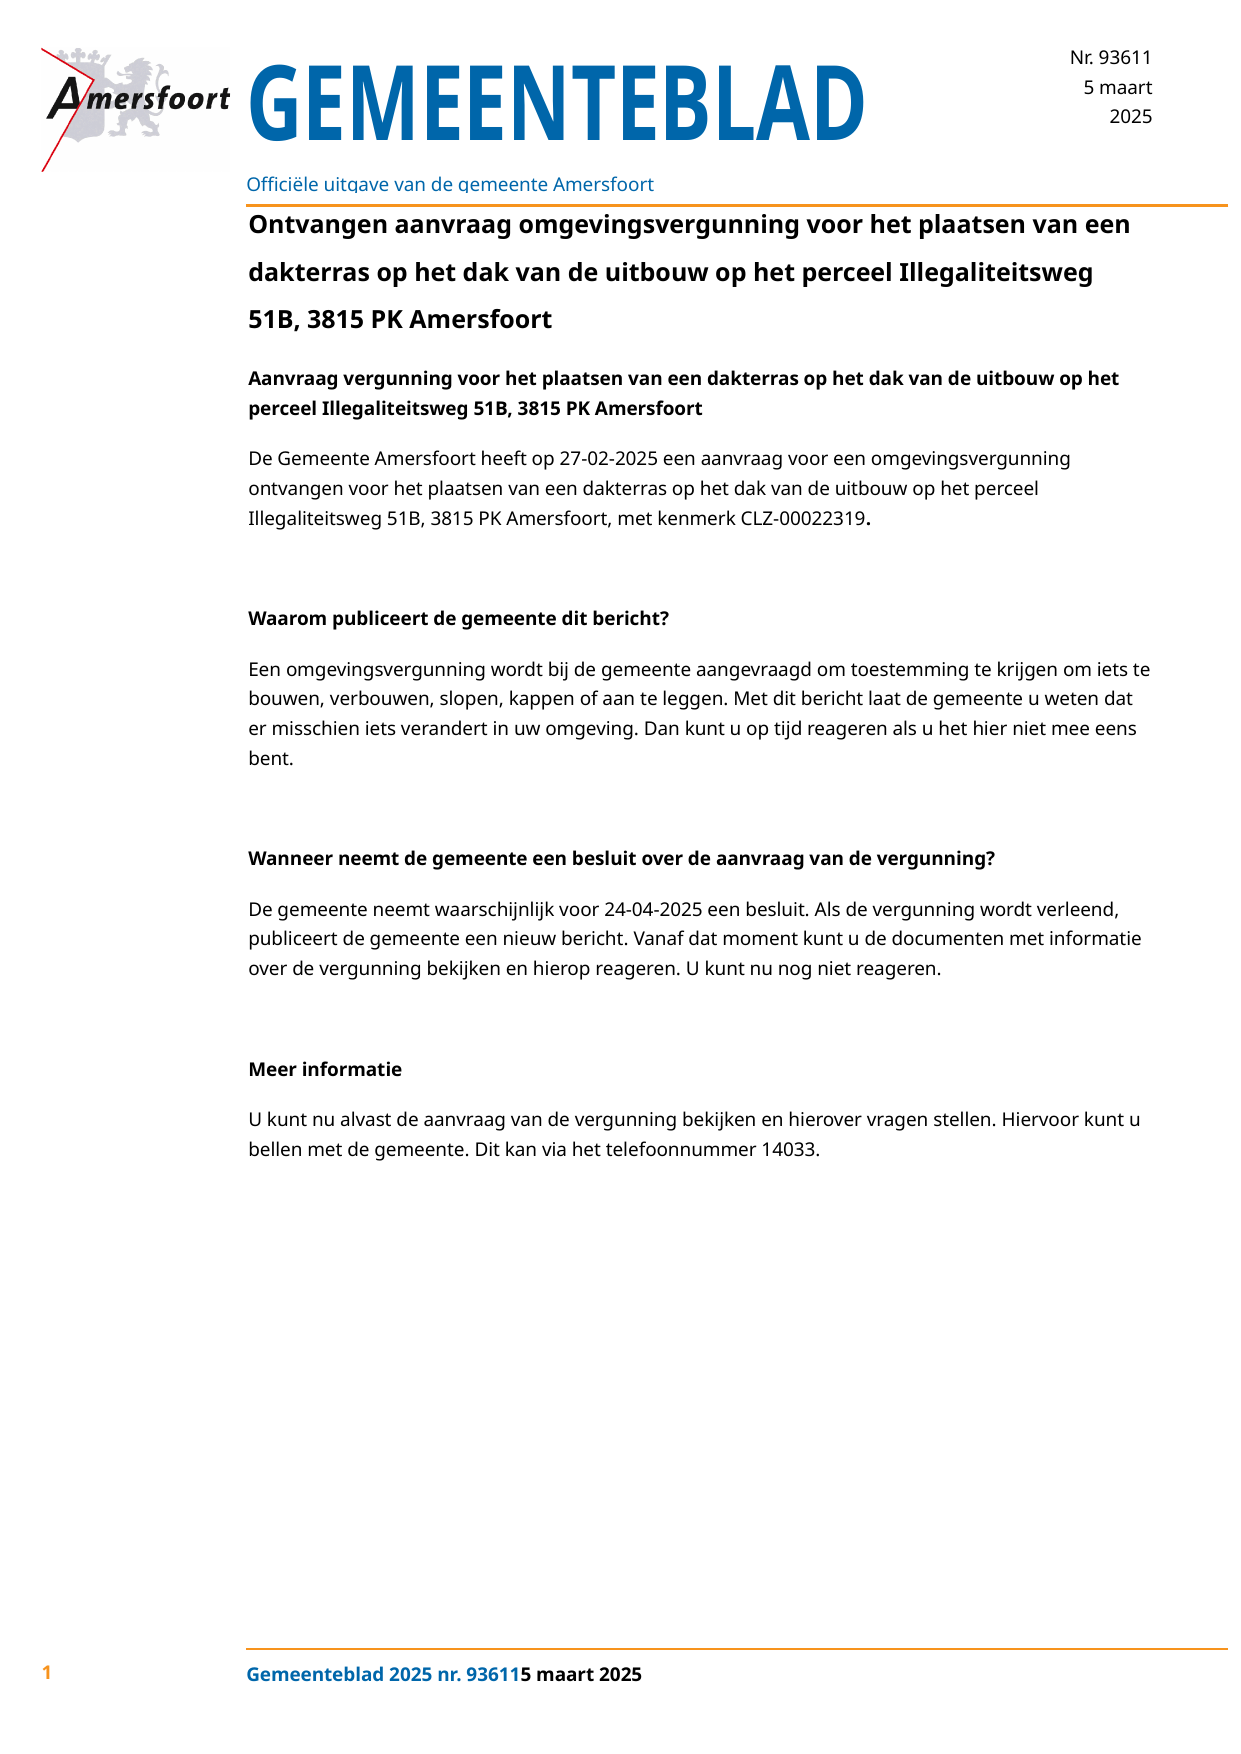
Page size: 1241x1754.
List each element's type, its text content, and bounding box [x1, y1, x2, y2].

text Meer informatie [248, 1056, 1152, 1082]
text Een omgevingsvergunning wordt bij de gemeente aangevraagd om toestemming te krijgen om iets te bouwen, verbouwen, slopen, kappen of aan te leggen. Met dit bericht laat de gemeente u weten dat er misschien iets verandert in uw omgeving. Dan kunt u op tijd reageren als u het hier niet mee eens bent. [248, 656, 1152, 770]
text De gemeente neemt waarschijnlijk voor 24-04-2025 een besluit. Als de vergunning wordt verleend, publiceert de gemeente een nieuw bericht. Vanaf dat moment kunt u de documenten met informatie over de vergunning bekijken en hierop reageren. U kunt nu nog niet reageren. [248, 896, 1152, 981]
text Ontvangen aanvraag omgevingsvergunning voor het plaatsen van een dakterras op het dak van de uitbouw op het perceel Illegaliteitsweg 51B, 3815 PK Amersfoort [248, 207, 1152, 336]
text De Gemeente Amersfoort heeft op 27-02-2025 een aanvraag voor een omgevingsvergunning ontvangen voor het plaatsen van een dakterras op het dak van de uitbouw op het perceel Illegaliteitsweg 51B, 3815 PK Amersfoort, met kenmerk CLZ-00022319. [248, 446, 1152, 530]
text Aanvraag vergunning voor het plaatsen van een dakterras op het dak van de uitbouw op het perceel Illegaliteitsweg 51B, 3815 PK Amersfoort [248, 366, 1152, 421]
text U kunt nu alvast de aanvraag van de vergunning bekijken en hierover vragen stellen. Hiervoor kunt u bellen met de gemeente. Dit kan via het telefoonnummer 14033. [248, 1106, 1152, 1162]
text Wanneer neemt de gemeente een besluit over de aanvraag van de vergunning? [248, 846, 1152, 871]
picture [41, 47, 231, 172]
text Waarom publiceert de gemeente dit bericht? [248, 606, 1152, 631]
